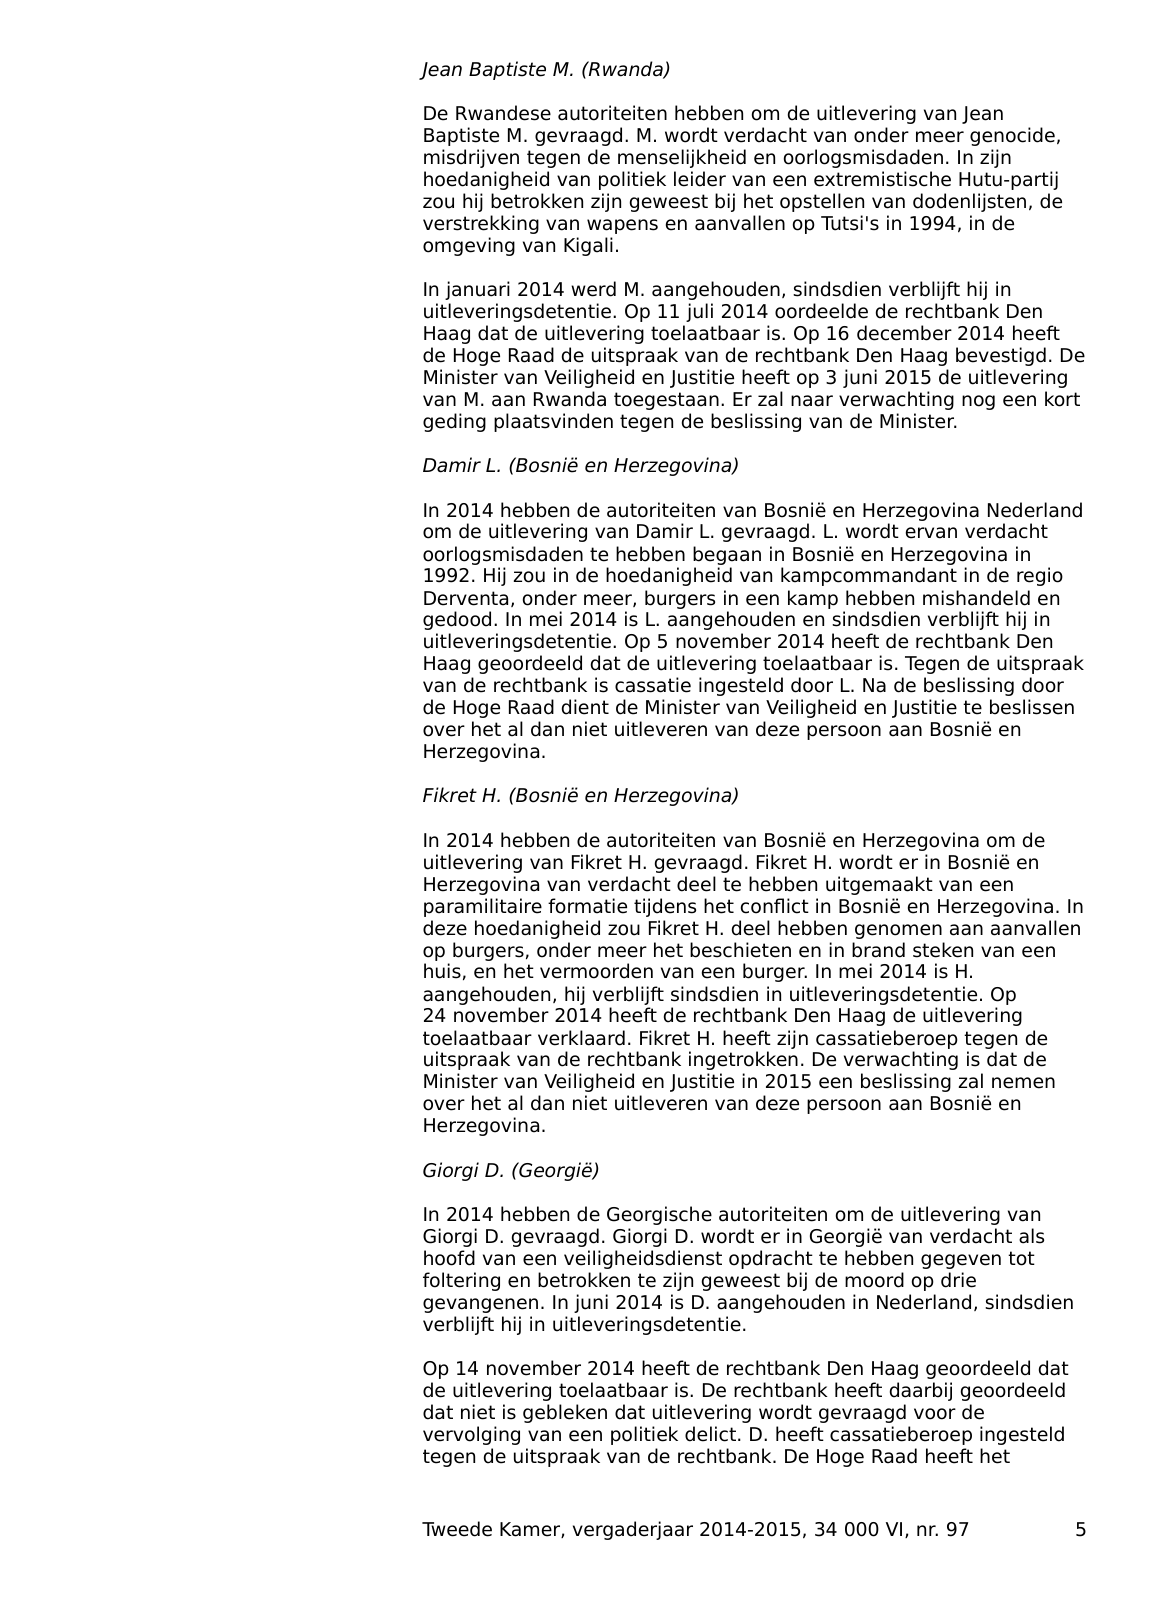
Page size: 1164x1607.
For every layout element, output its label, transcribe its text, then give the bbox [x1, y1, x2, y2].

text De Rwandese autoriteiten hebben om de uitlevering van Jean Baptiste M. gevraagd. M. wordt verdacht van onder meer genocide, misdrijven tegen de menselijkheid en oorlogsmisdaden. In zijn hoedanigheid van politiek leider van een extremistische Hutu-partij zou hij betrokken zijn geweest bij het opstellen van dodenlijsten, de verstrekking van wapens en aanvallen op Tutsi's in 1994, in de omgeving van Kigali. [422, 103, 1087, 257]
text In 2014 hebben de autoriteiten van Bosnië en Herzegovina Nederland om de uitlevering van Damir L. gevraagd. L. wordt ervan verdacht oorlogsmisdaden te hebben begaan in Bosnië en Herzegovina in 1992. Hij zou in de hoedanigheid van kampcommandant in de regio Derventa, onder meer, burgers in een kamp hebben mishandeld en gedood. In mei 2014 is L. aangehouden en sindsdien verblijft hij in uitleveringsdetentie. Op 5 november 2014 heeft de rechtbank Den Haag geoordeeld dat de uitlevering toelaatbaar is. Tegen de uitspraak van de rechtbank is cassatie ingesteld door L. Na de beslissing door de Hoge Raad dient de Minister van Veiligheid en Justitie te beslissen over het al dan niet uitleveren van deze persoon aan Bosnië en Herzegovina. [422, 499, 1087, 763]
text Op 14 november 2014 heeft de rechtbank Den Haag geoordeeld dat de uitlevering toelaatbaar is. De rechtbank heeft daarbij geoordeeld dat niet is gebleken dat uitlevering wordt gevraagd voor de vervolging van een politiek delict. D. heeft cassatieberoep ingesteld tegen de uitspraak van de rechtbank. De Hoge Raad heeft het [422, 1358, 1087, 1468]
text In 2014 hebben de Georgische autoriteiten om de uitlevering van Giorgi D. gevraagd. Giorgi D. wordt er in Georgië van verdacht als hoofd van een veiligheidsdienst opdracht te hebben gegeven tot foltering en betrokken te zijn geweest bij de moord op drie gevangenen. In juni 2014 is D. aangehouden in Nederland, sindsdien verblijft hij in uitleveringsdetentie. [422, 1204, 1087, 1336]
subtitle Jean Baptiste M. (Rwanda) [422, 59, 1087, 81]
subtitle Fikret H. (Bosnië en Herzegovina) [422, 785, 1087, 807]
text In 2014 hebben de autoriteiten van Bosnië en Herzegovina om de uitlevering van Fikret H. gevraagd. Fikret H. wordt er in Bosnië en Herzegovina van verdacht deel te hebben uitgemaakt van een paramilitaire formatie tijdens het conflict in Bosnië en Herzegovina. In deze hoedanigheid zou Fikret H. deel hebben genomen aan aanvallen op burgers, onder meer het beschieten en in brand steken van een huis, en het vermoorden van een burger. In mei 2014 is H. aangehouden, hij verblijft sindsdien in uitleveringsdetentie. Op 24 november 2014 heeft de rechtbank Den Haag de uitlevering toelaatbaar verklaard. Fikret H. heeft zijn cassatieberoep tegen de uitspraak van de rechtbank ingetrokken. De verwachting is dat de Minister van Veiligheid en Justitie in 2015 een beslissing zal nemen over het al dan niet uitleveren van deze persoon aan Bosnië en Herzegovina. [422, 829, 1087, 1137]
subtitle Damir L. (Bosnië en Herzegovina) [422, 455, 1087, 477]
subtitle Giorgi D. (Georgië) [422, 1159, 1087, 1181]
text In januari 2014 werd M. aangehouden, sindsdien verblijft hij in uitleveringsdetentie. Op 11 juli 2014 oordeelde de rechtbank Den Haag dat de uitlevering toelaatbaar is. Op 16 december 2014 heeft de Hoge Raad de uitspraak van de rechtbank Den Haag bevestigd. De Minister van Veiligheid en Justitie heeft op 3 juni 2015 de uitlevering van M. aan Rwanda toegestaan. Er zal naar verwachting nog een kort geding plaatsvinden tegen de beslissing van de Minister. [422, 279, 1087, 433]
